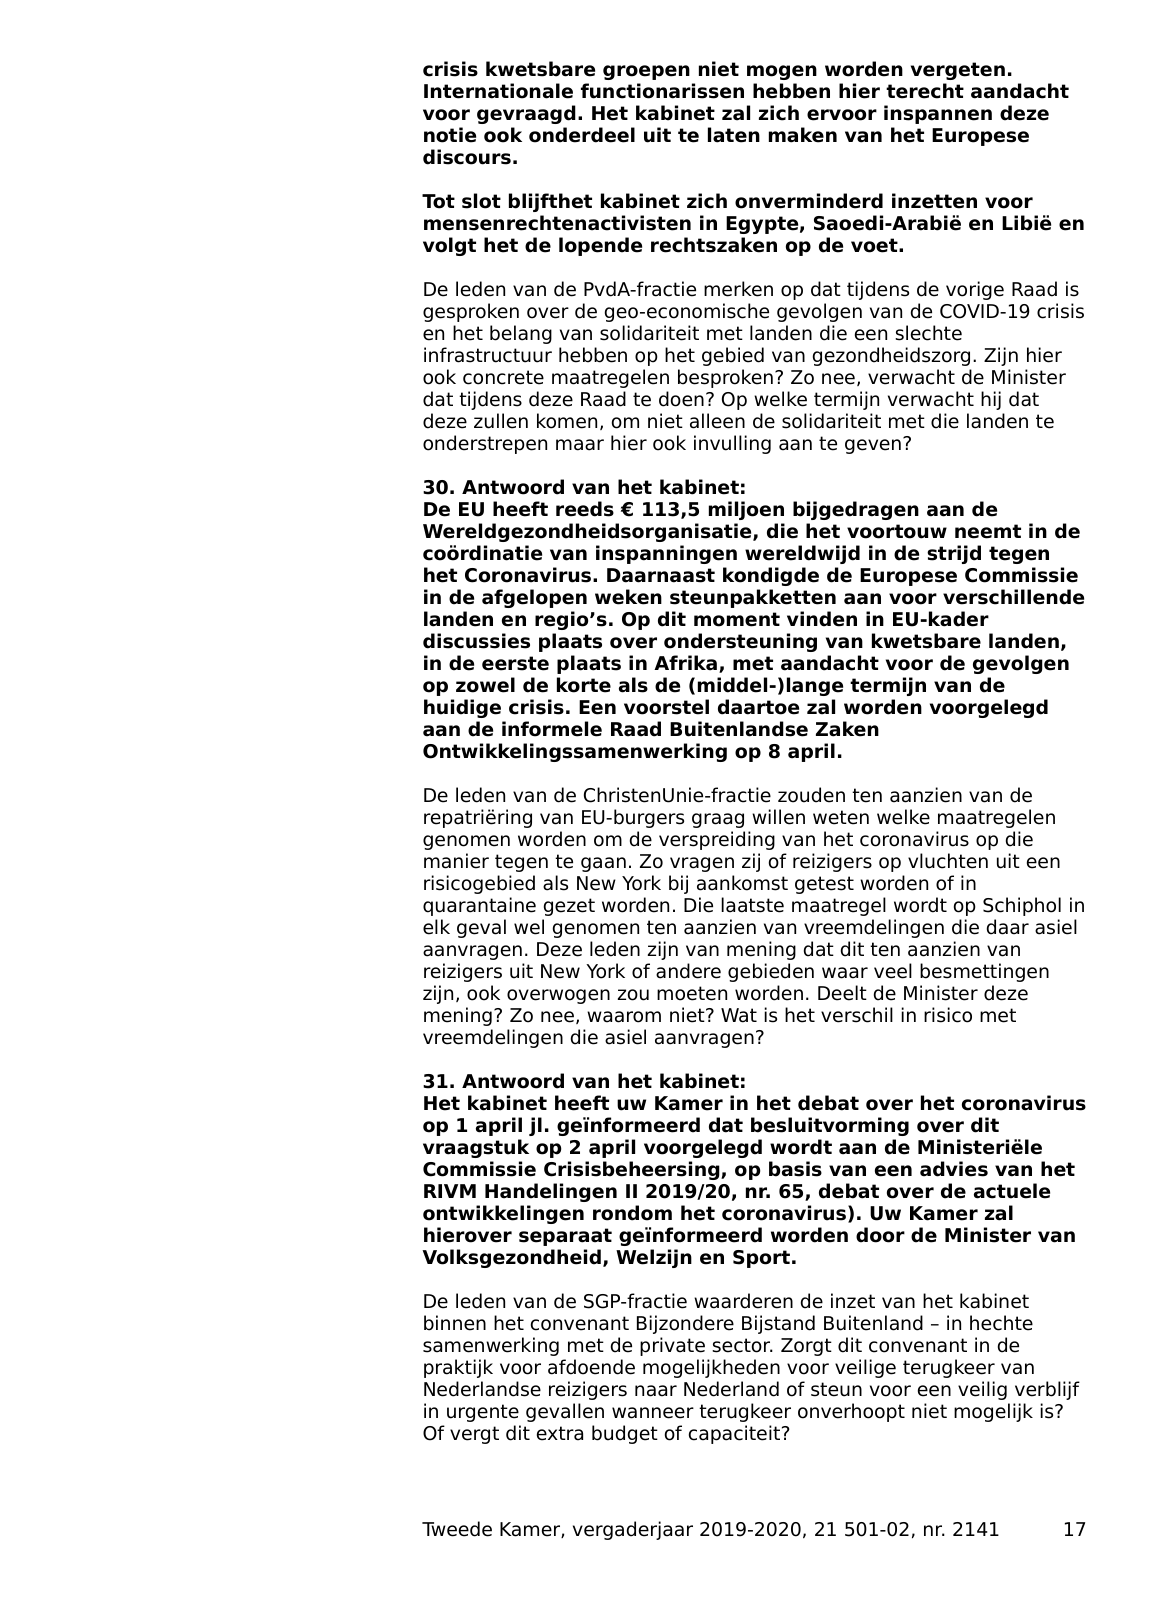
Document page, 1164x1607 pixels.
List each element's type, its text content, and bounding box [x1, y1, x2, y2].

text De EU heeft reeds € 113,5 miljoen bijgedragen aan de Wereldgezondheidsorganisatie, die het voortouw neemt in de coördinatie van inspanningen wereldwijd in de strijd tegen het Coronavirus. Daarnaast kondigde de Europese Commissie in de afgelopen weken steunpakketten aan voor verschillende landen en regio’s. Op dit moment vinden in EU-kader discussies plaats over ondersteuning van kwetsbare landen, in de eerste plaats in Afrika, met aandacht voor de gevolgen op zowel de korte als de (middel-)lange termijn van de huidige crisis. Een voorstel daartoe zal worden voorgelegd aan de informele Raad Buitenlandse Zaken Ontwikkelingssamenwerking op 8 april. [422, 499, 1087, 763]
text 31. Antwoord van het kabinet: [422, 1071, 1087, 1093]
text crisis kwetsbare groepen niet mogen worden vergeten. Internationale functionarissen hebben hier terecht aandacht voor gevraagd. Het kabinet zal zich ervoor inspannen deze notie ook onderdeel uit te laten maken van het Europese discours. [422, 59, 1087, 169]
text De leden van de ChristenUnie-fractie zouden ten aanzien van de repatriëring van EU-burgers graag willen weten welke maatregelen genomen worden om de verspreiding van het coronavirus op die manier tegen te gaan. Zo vragen zij of reizigers op vluchten uit een risicogebied als New York bij aankomst getest worden of in quarantaine gezet worden. Die laatste maatregel wordt op Schiphol in elk geval wel genomen ten aanzien van vreemdelingen die daar asiel aanvragen. Deze leden zijn van mening dat dit ten aanzien van reizigers uit New York of andere gebieden waar veel besmettingen zijn, ook overwogen zou moeten worden. Deelt de Minister deze mening? Zo nee, waarom niet? Wat is het verschil in risico met vreemdelingen die asiel aanvragen? [422, 785, 1087, 1049]
text Het kabinet heeft uw Kamer in het debat over het coronavirus op 1 april jl. geïnformeerd dat besluitvorming over dit vraagstuk op 2 april voorgelegd wordt aan de Ministeriële Commissie Crisisbeheersing, op basis van een advies van het RIVM Handelingen II 2019/20, nr. 65, debat over de actuele ontwikkelingen rondom het coronavirus). Uw Kamer zal hierover separaat geïnformeerd worden door de Minister van Volksgezondheid, Welzijn en Sport. [422, 1093, 1087, 1269]
text De leden van de PvdA-fractie merken op dat tijdens de vorige Raad is gesproken over de geo-economische gevolgen van de COVID-19 crisis en het belang van solidariteit met landen die een slechte infrastructuur hebben op het gebied van gezondheidszorg. Zijn hier ook concrete maatregelen besproken? Zo nee, verwacht de Minister dat tijdens deze Raad te doen? Op welke termijn verwacht hij dat deze zullen komen, om niet alleen de solidariteit met die landen te onderstrepen maar hier ook invulling aan te geven? [422, 279, 1087, 455]
text De leden van de SGP-fractie waarderen de inzet van het kabinet binnen het convenant Bijzondere Bijstand Buitenland – in hechte samenwerking met de private sector. Zorgt dit convenant in de praktijk voor afdoende mogelijkheden voor veilige terugkeer van Nederlandse reizigers naar Nederland of steun voor een veilig verblijf in urgente gevallen wanneer terugkeer onverhoopt niet mogelijk is? Of vergt dit extra budget of capaciteit? [422, 1291, 1087, 1445]
text Tot slot blijfthet kabinet zich onverminderd inzetten voor mensenrechtenactivisten in Egypte, Saoedi-Arabië en Libië en volgt het de lopende rechtszaken op de voet. [422, 191, 1087, 257]
text 30. Antwoord van het kabinet: [422, 477, 1087, 499]
